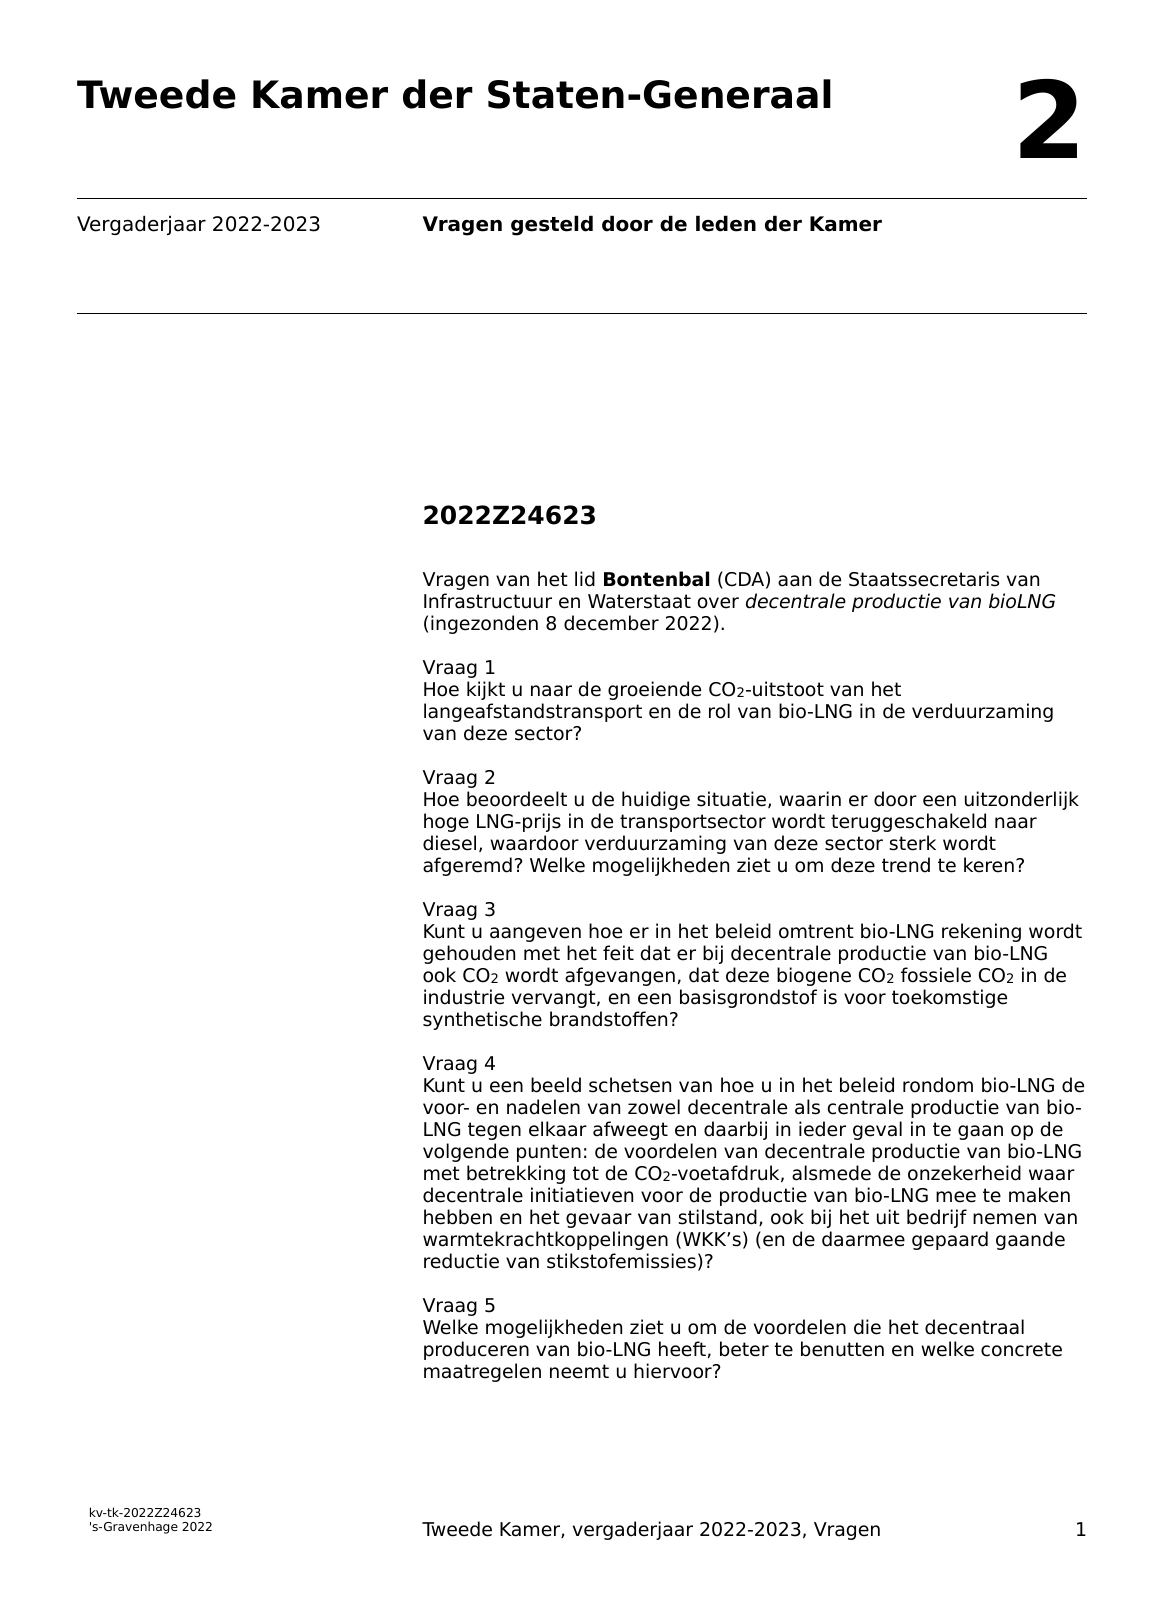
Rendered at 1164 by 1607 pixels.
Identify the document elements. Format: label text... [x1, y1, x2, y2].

text Kunt u een beeld schetsen van hoe u in het beleid rondom bio-LNG de voor- en nadelen van zowel decentrale als centrale productie van bio-LNG tegen elkaar afweegt en daarbij in ieder geval in te gaan op de volgende punten: de voordelen van decentrale productie van bio-LNG met betrekking tot de CO2-voetafdruk, alsmede de onzekerheid waar decentrale initiatieven voor de productie van bio-LNG mee te maken hebben en het gevaar van stilstand, ook bij het uit bedrijf nemen van warmtekrachtkoppelingen (WKK’s) (en de daarmee gepaard gaande reductie van stikstofemissies)? [422, 1075, 1087, 1273]
text Hoe beoordeelt u de huidige situatie, waarin er door een uitzonderlijk hoge LNG-prijs in de transportsector wordt teruggeschakeld naar diesel, waardoor verduurzaming van deze sector sterk wordt afgeremd? Welke mogelijkheden ziet u om deze trend te keren? [422, 789, 1087, 877]
table_cell Vragen gesteld door de leden der Kamer [422, 199, 1087, 313]
text Vraag 1 [422, 657, 1087, 679]
text Vraag 4 [422, 1053, 1087, 1075]
text Vraag 3 [422, 899, 1087, 921]
text 2022Z24623 [422, 501, 1087, 531]
table_header 2 [886, 59, 1087, 198]
table_header Tweede Kamer der Staten-Generaal [77, 59, 886, 198]
text Welke mogelijkheden ziet u om de voordelen die het decentraal produceren van bio-LNG heeft, beter te benutten en welke concrete maatregelen neemt u hiervoor? [422, 1317, 1087, 1383]
table_cell Vergaderjaar 2022-2023 [77, 199, 422, 313]
text Kunt u aangeven hoe er in het beleid omtrent bio-LNG rekening wordt gehouden met het feit dat er bij decentrale productie van bio-LNG ook CO2 wordt afgevangen, dat deze biogene CO2 fossiele CO2 in de industrie vervangt, en een basisgrondstof is voor toekomstige synthetische brandstoffen? [422, 921, 1087, 1031]
text Hoe kijkt u naar de groeiende CO2-uitstoot van het langeafstandstransport en de rol van bio-LNG in de verduurzaming van deze sector? [422, 679, 1087, 745]
text Vraag 2 [422, 767, 1087, 789]
text kv-tk-2022Z24623 [88, 1506, 323, 1520]
text Vraag 5 [422, 1295, 1087, 1317]
text 's-Gravenhage 2022 [88, 1520, 323, 1534]
text Vragen van het lid Bontenbal (CDA) aan de Staatssecretaris van Infrastructuur en Waterstaat over decentrale productie van bioLNG (ingezonden 8 december 2022). [422, 569, 1087, 635]
